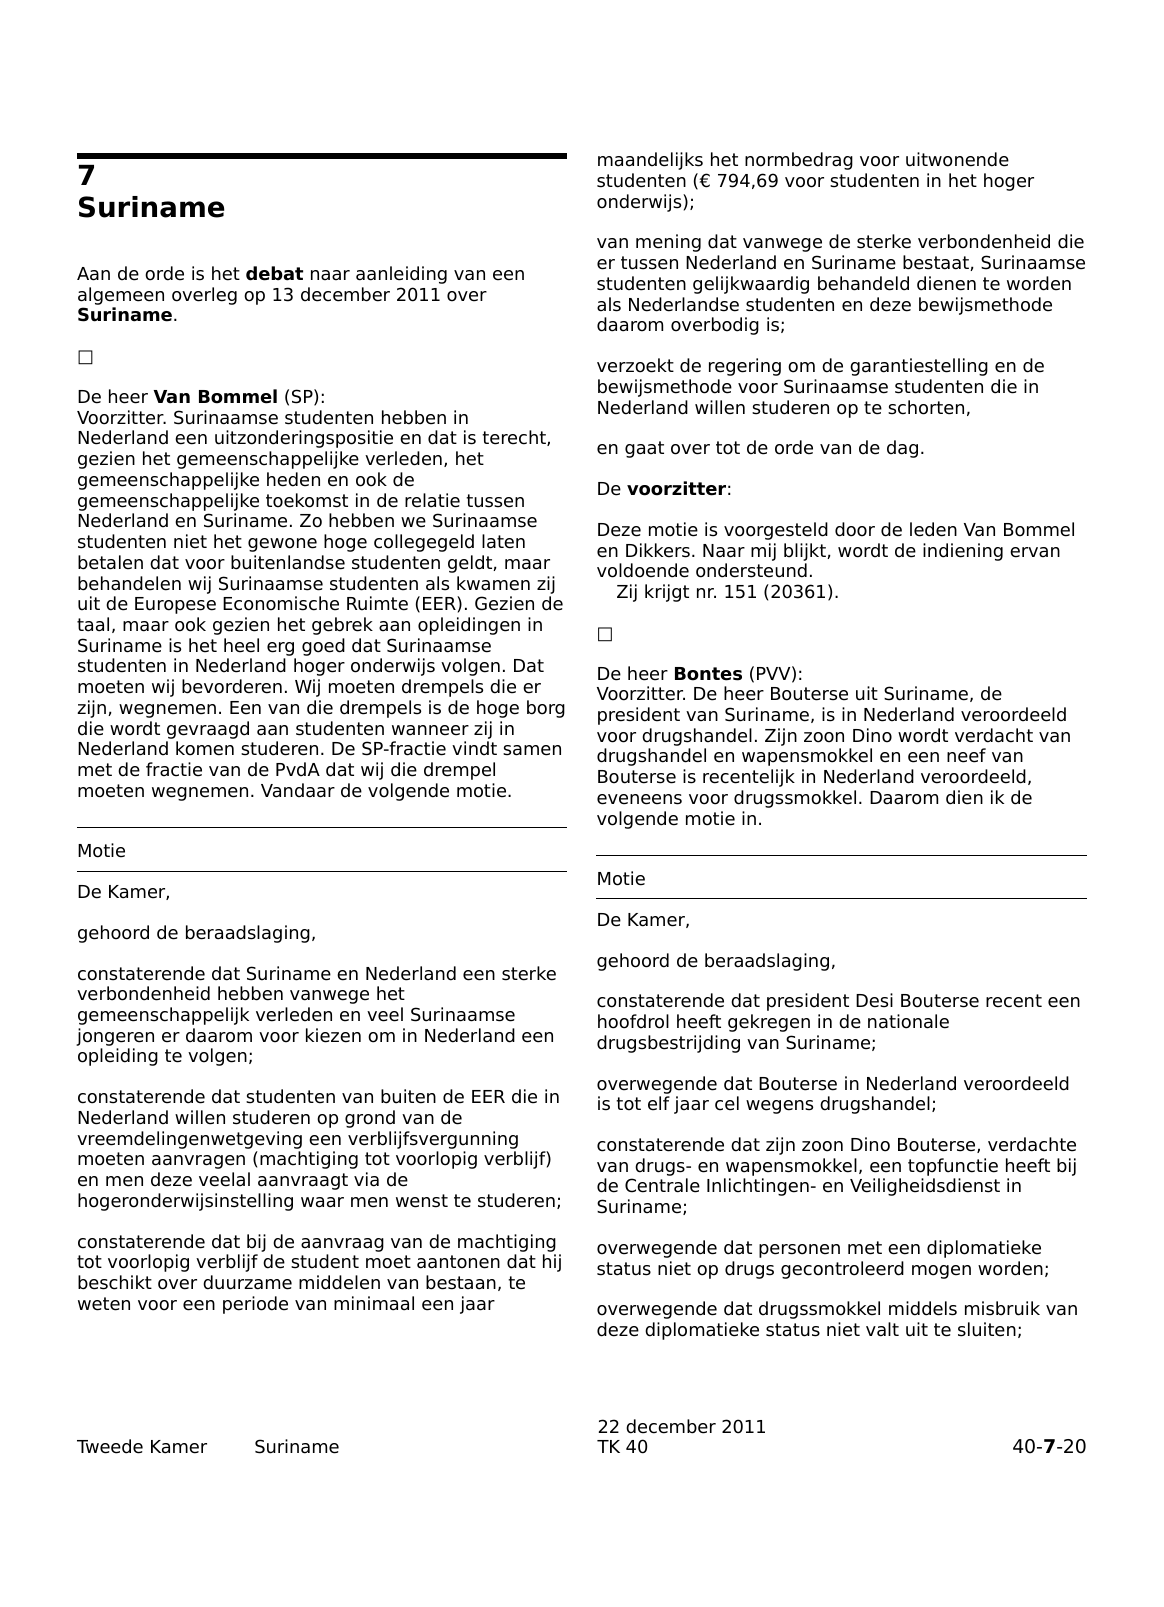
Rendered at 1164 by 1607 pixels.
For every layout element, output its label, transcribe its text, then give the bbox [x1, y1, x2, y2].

text constaterende dat studenten van buiten de EER die in Nederland willen studeren op grond van de vreemdelingenwetgeving een verblijfsvergunning moeten aanvragen (machtiging tot voorlopig verblijf) en men deze veelal aanvraagt via de hogeronderwijsinstelling waar men wenst te studeren; [77, 1087, 567, 1211]
text van mening dat vanwege de sterke verbondenheid die er tussen Nederland en Suriname bestaat, Surinaamse studenten gelijkwaardig behandeld dienen te worden als Nederlandse studenten en deze bewijsmethode daarom overbodig is; [596, 232, 1087, 336]
text constaterende dat Suriname en Nederland een sterke verbondenheid hebben vanwege het gemeenschappelijk verleden en veel Surinaamse jongeren er daarom voor kiezen om in Nederland een opleiding te volgen; [77, 963, 567, 1067]
text De voorzitter: [596, 479, 1087, 500]
text Zij krijgt nr. 151 (20361). [596, 582, 1087, 603]
text overwegende dat drugssmokkel middels misbruik van deze diplomatieke status niet valt uit te sluiten; [596, 1299, 1087, 1341]
text Deze motie is voorgesteld door de leden Van Bommel en Dikkers. Naar mij blijkt, wordt de indiening ervan voldoende ondersteund. [596, 520, 1087, 582]
text maandelijks het normbedrag voor uitwonende studenten (€ 794,69 voor studenten in het hoger onderwijs); [596, 150, 1087, 212]
text □ [77, 346, 567, 367]
text Voorzitter. Surinaamse studenten hebben in Nederland een uitzonderingspositie en dat is terecht, gezien het gemeenschappelijke verleden, het gemeenschappelijke heden en ook de gemeenschappelijke toekomst in de relatie tussen Nederland en Suriname. Zo hebben we Surinaamse studenten niet het gewone hoge collegegeld laten betalen dat voor buitenlandse studenten geldt, maar behandelen wij Surinaamse studenten als kwamen zij uit de Europese Economische Ruimte (EER). Gezien de taal, maar ook gezien het gebrek aan opleidingen in Suriname is het heel erg goed dat Surinaamse studenten in Nederland hoger onderwijs volgen. Dat moeten wij bevorderen. Wij moeten drempels die er zijn, wegnemen. Een van die drempels is de hoge borg die wordt gevraagd aan studenten wanneer zij in Nederland komen studeren. De SP-fractie vindt samen met de fractie van de PvdA dat wij die drempel moeten wegnemen. Vandaar de volgende motie. [77, 407, 567, 801]
text De heer Van Bommel (SP): [77, 387, 567, 407]
text constaterende dat zijn zoon Dino Bouterse, verdachte van drugs- en wapensmokkel, een topfunctie heeft bij de Centrale Inlichtingen- en Veiligheidsdienst in Suriname; [596, 1135, 1087, 1218]
text De Kamer, [596, 910, 1087, 931]
text constaterende dat president Desi Bouterse recent een hoofdrol heeft gekregen in de nationale drugsbestrijding van Suriname; [596, 991, 1087, 1053]
text overwegende dat personen met een diplomatieke status niet op drugs gecontroleerd mogen worden; [596, 1238, 1087, 1279]
text De Kamer, [77, 882, 567, 903]
text Aan de orde is het debat naar aanleiding van een algemeen overleg op 13 december 2011 over Suriname. [77, 264, 567, 326]
text De heer Bontes (PVV): [596, 663, 1087, 684]
text en gaat over tot de orde van de dag. [596, 438, 1087, 459]
text gehoord de beraadslaging, [596, 951, 1087, 971]
title 7 Suriname [77, 159, 567, 224]
text Motie [77, 841, 567, 862]
text Voorzitter. De heer Bouterse uit Suriname, de president van Suriname, is in Nederland veroordeeld voor drugshandel. Zijn zoon Dino wordt verdacht van drugshandel en wapensmokkel en een neef van Bouterse is recentelijk in Nederland veroordeeld, eveneens voor drugssmokkel. Daarom dien ik de volgende motie in. [596, 684, 1087, 829]
text constaterende dat bij de aanvraag van de machtiging tot voorlopig verblijf de student moet aantonen dat hij beschikt over duurzame middelen van bestaan, te weten voor een periode van minimaal een jaar [77, 1231, 567, 1314]
text verzoekt de regering om de garantiestelling en de bewijsmethode voor Surinaamse studenten die in Nederland willen studeren op te schorten, [596, 356, 1087, 418]
text gehoord de beraadslaging, [77, 923, 567, 943]
text □ [596, 623, 1087, 643]
text Motie [596, 869, 1087, 890]
text overwegende dat Bouterse in Nederland veroordeeld is tot elf jaar cel wegens drugshandel; [596, 1073, 1087, 1115]
